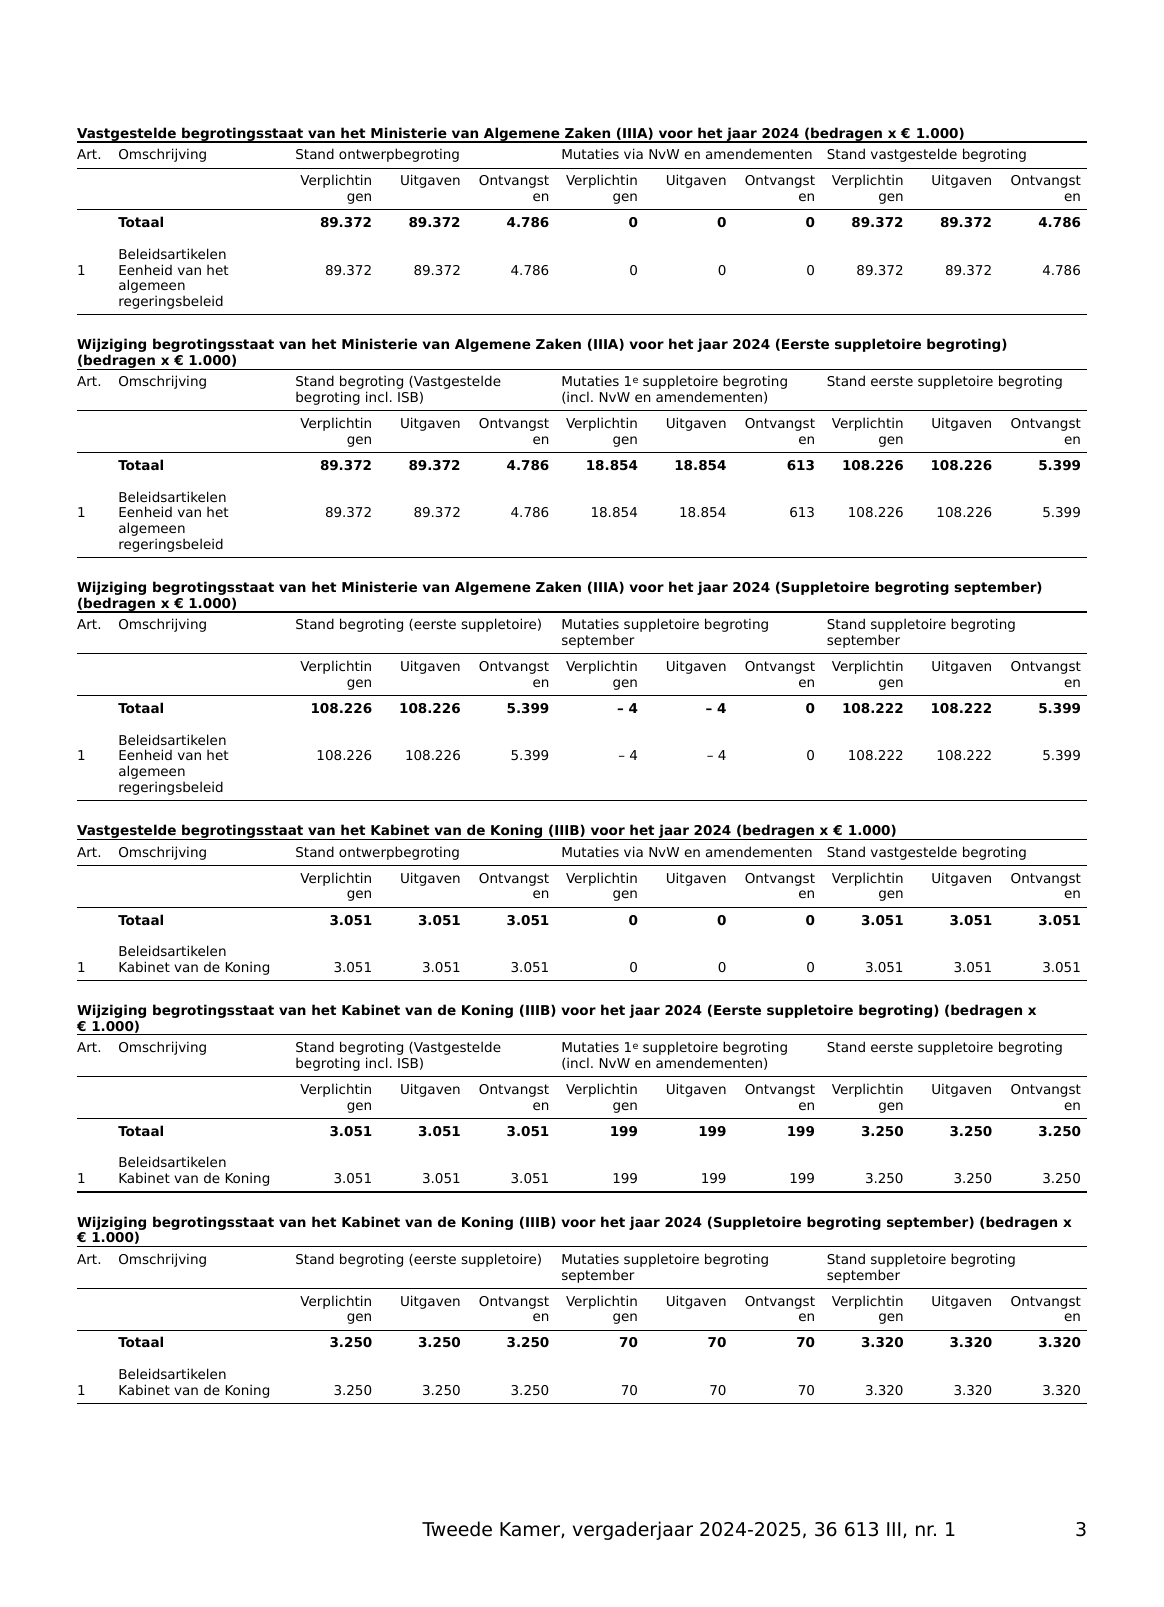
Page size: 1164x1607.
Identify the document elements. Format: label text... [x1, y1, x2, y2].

table_cell [644, 928, 732, 944]
table_cell Uitgaven [378, 169, 466, 209]
table_cell [289, 944, 378, 959]
table_cell Eenheid van het algemeen regeringsbeleid [112, 262, 289, 314]
table_cell Ontvangsten [466, 411, 555, 452]
table_cell 3.320 [909, 1383, 998, 1403]
table_cell 1 [77, 262, 112, 314]
table_cell Mutaties suppletoire begroting september [555, 613, 821, 653]
table_cell 613 [732, 453, 821, 474]
table_cell 0 [732, 262, 821, 314]
table_header Wijziging begrotingsstaat van het Ministerie van Algemene Zaken (IIIA) voor het jaar 2024 (Suppletoire begroting september) (bedragen x € 1.000) [77, 580, 1087, 611]
table_cell 3.250 [289, 1331, 378, 1351]
table_cell Uitgaven [909, 169, 998, 209]
table_cell Omschrijving [112, 840, 289, 865]
table_cell [77, 1119, 112, 1139]
table_cell 108.222 [909, 696, 998, 717]
table_cell Uitgaven [909, 1077, 998, 1118]
table_cell [378, 247, 466, 262]
table_cell [998, 1155, 1087, 1171]
table_cell 4.786 [466, 505, 555, 557]
table_cell 108.226 [909, 453, 998, 474]
table_cell [77, 1367, 112, 1382]
table_cell Ontvangsten [732, 411, 821, 452]
table_cell Verplichtingen [821, 1289, 909, 1329]
table_cell [998, 231, 1087, 247]
table_cell [732, 717, 821, 732]
table_cell 3.320 [998, 1331, 1087, 1351]
table_cell 3.051 [378, 1119, 466, 1139]
table_cell [644, 490, 732, 505]
table_cell [378, 1367, 466, 1382]
table_cell 108.226 [378, 748, 466, 800]
table_cell [77, 654, 112, 695]
table_header Vastgestelde begrotingsstaat van het Kabinet van de Koning (IIIB) voor het jaar 2024 (bedragen x € 1.000) [77, 823, 1087, 839]
table_cell Uitgaven [378, 411, 466, 452]
table_cell [289, 733, 378, 748]
table_cell 5.399 [998, 505, 1087, 557]
table_cell Verplichtingen [555, 866, 644, 907]
table_cell 3.250 [466, 1383, 555, 1403]
table_cell 0 [732, 748, 821, 800]
table_cell [378, 1140, 466, 1155]
table_cell Kabinet van de Koning [112, 1171, 289, 1191]
table_cell [909, 1351, 998, 1367]
table_cell Ontvangsten [998, 411, 1087, 452]
table_cell 199 [644, 1119, 732, 1139]
table_cell 89.372 [909, 262, 998, 314]
table_cell Ontvangsten [998, 169, 1087, 209]
table_cell Ontvangsten [466, 654, 555, 695]
table_cell [555, 1140, 644, 1155]
table_cell [77, 411, 112, 452]
table_cell Beleidsartikelen [112, 247, 289, 262]
table_cell 0 [732, 210, 821, 231]
table_cell [77, 453, 112, 474]
table_cell Stand begroting (eerste suppletoire) [289, 613, 555, 653]
table_cell [821, 733, 909, 748]
table_cell [289, 1140, 378, 1155]
table_cell Beleidsartikelen [112, 733, 289, 748]
table_cell 3.051 [998, 960, 1087, 980]
table_cell [821, 490, 909, 505]
table_cell Art. [77, 370, 112, 410]
table_cell 0 [644, 908, 732, 928]
table_cell 4.786 [466, 453, 555, 474]
table_cell 3.051 [289, 1119, 378, 1139]
table_cell 70 [732, 1383, 821, 1403]
table_cell 4.786 [466, 210, 555, 231]
table_cell [998, 717, 1087, 732]
table_cell Art. [77, 143, 112, 167]
table_cell 3.250 [289, 1383, 378, 1403]
table_cell Uitgaven [909, 1289, 998, 1329]
table_cell 0 [555, 210, 644, 231]
table_cell 3.051 [821, 960, 909, 980]
table_cell Verplichtingen [555, 1289, 644, 1329]
table_cell 70 [644, 1383, 732, 1403]
table_cell Stand eerste suppletoire begroting [821, 1035, 1087, 1076]
table_cell [289, 1155, 378, 1171]
table_cell 0 [644, 210, 732, 231]
table_cell Omschrijving [112, 370, 289, 410]
table_cell [77, 1331, 112, 1351]
table_cell [77, 696, 112, 717]
table_cell [644, 1351, 732, 1367]
table_cell [378, 1351, 466, 1367]
table_cell Art. [77, 1247, 112, 1288]
table_cell 0 [732, 908, 821, 928]
table_cell [555, 928, 644, 944]
table_cell Uitgaven [644, 1289, 732, 1329]
table_cell 3.051 [466, 1119, 555, 1139]
table_cell [998, 733, 1087, 748]
table_cell 1 [77, 748, 112, 800]
table_header Wijziging begrotingsstaat van het Kabinet van de Koning (IIIB) voor het jaar 2024 (Eerste suppletoire begroting) (bedragen x € 1.000) [77, 1003, 1087, 1034]
table_cell – 4 [555, 696, 644, 717]
table_cell 3.250 [378, 1331, 466, 1351]
table_cell [732, 247, 821, 262]
table_cell [77, 717, 112, 732]
table_cell 89.372 [378, 262, 466, 314]
table_cell 108.226 [821, 453, 909, 474]
table_cell 3.051 [821, 908, 909, 928]
table_cell 4.786 [998, 262, 1087, 314]
table_cell [77, 1155, 112, 1171]
table_cell [112, 928, 289, 944]
table_cell [909, 247, 998, 262]
table_cell 199 [555, 1171, 644, 1191]
table_cell [112, 474, 289, 489]
table_cell [289, 1351, 378, 1367]
table_cell Ontvangsten [732, 169, 821, 209]
table_cell 18.854 [555, 453, 644, 474]
table_cell Ontvangsten [998, 866, 1087, 907]
table_cell [555, 944, 644, 959]
table_cell 70 [644, 1331, 732, 1351]
table_cell 199 [732, 1171, 821, 1191]
table_cell Ontvangsten [466, 1077, 555, 1118]
table_cell Omschrijving [112, 613, 289, 653]
table_cell Totaal [112, 696, 289, 717]
table_cell [112, 1140, 289, 1155]
table_cell [378, 474, 466, 489]
table_cell Stand vastgestelde begroting [821, 840, 1087, 865]
table_cell [77, 944, 112, 959]
table_cell [821, 474, 909, 489]
table_cell [466, 1140, 555, 1155]
table_cell 199 [644, 1171, 732, 1191]
table_cell 0 [644, 262, 732, 314]
table_cell 3.051 [378, 908, 466, 928]
table_cell Ontvangsten [466, 169, 555, 209]
table_cell [466, 247, 555, 262]
table_cell Verplichtingen [289, 411, 378, 452]
table_cell 108.222 [909, 748, 998, 800]
table_cell [378, 717, 466, 732]
table_cell [821, 1140, 909, 1155]
table_cell Uitgaven [644, 1077, 732, 1118]
table_cell [77, 928, 112, 944]
table_cell Mutaties 1e suppletoire begroting (incl. NvW en amendementen) [555, 1035, 821, 1076]
table_cell 199 [555, 1119, 644, 1139]
table_cell [112, 1077, 289, 1118]
table_cell [644, 733, 732, 748]
table_cell Verplichtingen [289, 1289, 378, 1329]
table_cell Verplichtingen [289, 866, 378, 907]
table_cell [909, 1367, 998, 1382]
table_cell Verplichtingen [821, 1077, 909, 1118]
table_cell [998, 247, 1087, 262]
table_cell Art. [77, 840, 112, 865]
table_cell 5.399 [998, 696, 1087, 717]
table_cell Beleidsartikelen [112, 1367, 289, 1382]
table_cell Art. [77, 1035, 112, 1076]
table_cell [821, 1367, 909, 1382]
table_cell [555, 1367, 644, 1382]
table_cell 3.320 [821, 1331, 909, 1351]
table_cell – 4 [644, 748, 732, 800]
table_cell [732, 474, 821, 489]
table_cell 3.250 [378, 1383, 466, 1403]
table_cell 1 [77, 505, 112, 557]
table_cell [998, 928, 1087, 944]
table_cell Ontvangsten [466, 866, 555, 907]
table_cell 89.372 [909, 210, 998, 231]
table_cell [821, 1155, 909, 1171]
table_cell [821, 1351, 909, 1367]
table_cell [77, 1077, 112, 1118]
table_cell Stand begroting (eerste suppletoire) [289, 1247, 555, 1288]
table_cell Ontvangsten [732, 1077, 821, 1118]
table_cell [909, 717, 998, 732]
table_cell Verplichtingen [555, 169, 644, 209]
table_cell 5.399 [998, 748, 1087, 800]
table_cell – 4 [555, 748, 644, 800]
table_cell 89.372 [289, 262, 378, 314]
table_cell Uitgaven [909, 866, 998, 907]
table_cell 89.372 [289, 505, 378, 557]
table_cell Verplichtingen [555, 411, 644, 452]
table_cell Verplichtingen [555, 1077, 644, 1118]
table_cell 70 [555, 1383, 644, 1403]
table_cell Stand suppletoire begroting september [821, 1247, 1087, 1288]
table_cell Uitgaven [644, 169, 732, 209]
table_cell [466, 944, 555, 959]
table_cell Omschrijving [112, 1247, 289, 1288]
table_cell [555, 733, 644, 748]
table_cell [644, 1155, 732, 1171]
table_cell [909, 928, 998, 944]
table_cell [378, 928, 466, 944]
table_cell 108.226 [289, 696, 378, 717]
table_cell [732, 490, 821, 505]
table_cell 3.051 [378, 1171, 466, 1191]
table_cell [466, 231, 555, 247]
table_cell 70 [732, 1331, 821, 1351]
table_cell Beleidsartikelen [112, 1155, 289, 1171]
table_cell 5.399 [998, 453, 1087, 474]
table_header Vastgestelde begrotingsstaat van het Ministerie van Algemene Zaken (IIIA) voor het jaar 2024 (bedragen x € 1.000) [77, 126, 1087, 141]
table_cell [77, 490, 112, 505]
table_cell [466, 474, 555, 489]
table_cell 3.320 [998, 1383, 1087, 1403]
table_cell Stand ontwerpbegroting [289, 840, 555, 865]
table_cell Mutaties 1e suppletoire begroting (incl. NvW en amendementen) [555, 370, 821, 410]
table_cell [289, 231, 378, 247]
table_cell 5.399 [466, 748, 555, 800]
table_cell 108.226 [289, 748, 378, 800]
table_cell [77, 210, 112, 231]
table_cell Stand vastgestelde begroting [821, 143, 1087, 167]
table_cell [644, 944, 732, 959]
table_cell 89.372 [821, 210, 909, 231]
table_cell 3.051 [998, 908, 1087, 928]
table_cell [466, 733, 555, 748]
table_cell [644, 474, 732, 489]
table_cell 199 [732, 1119, 821, 1139]
table_cell [821, 717, 909, 732]
table_cell [112, 717, 289, 732]
table_cell 4.786 [466, 262, 555, 314]
table_cell 108.226 [821, 505, 909, 557]
table_cell Uitgaven [644, 866, 732, 907]
table_cell [289, 490, 378, 505]
table_cell 613 [732, 505, 821, 557]
table_cell [289, 247, 378, 262]
table_cell Eenheid van het algemeen regeringsbeleid [112, 505, 289, 557]
table_cell 89.372 [289, 210, 378, 231]
table_cell Uitgaven [378, 1289, 466, 1329]
table_cell Verplichtingen [821, 866, 909, 907]
table_cell 3.051 [466, 960, 555, 980]
table_cell Stand begroting (Vastgestelde begroting incl. ISB) [289, 370, 555, 410]
table_cell [555, 490, 644, 505]
table_cell Uitgaven [378, 866, 466, 907]
table_cell 1 [77, 1383, 112, 1403]
table_cell 3.051 [289, 1171, 378, 1191]
table_cell [77, 169, 112, 209]
table_cell Totaal [112, 453, 289, 474]
table_header Wijziging begrotingsstaat van het Ministerie van Algemene Zaken (IIIA) voor het jaar 2024 (Eerste suppletoire begroting) (bedragen x € 1.000) [77, 337, 1087, 368]
table_cell 18.854 [644, 453, 732, 474]
table_cell [112, 231, 289, 247]
table_cell [909, 1155, 998, 1171]
table_cell [555, 1351, 644, 1367]
table_cell [466, 1155, 555, 1171]
table_cell Verplichtingen [821, 654, 909, 695]
table_cell [732, 733, 821, 748]
table_cell [289, 474, 378, 489]
table_cell Kabinet van de Koning [112, 960, 289, 980]
table_cell Totaal [112, 1119, 289, 1139]
table_cell [112, 169, 289, 209]
table_cell Ontvangsten [466, 1289, 555, 1329]
table_cell 108.222 [821, 696, 909, 717]
table_cell Verplichtingen [821, 411, 909, 452]
table_cell 89.372 [378, 505, 466, 557]
table_cell [77, 474, 112, 489]
table_cell 3.250 [821, 1171, 909, 1191]
table_cell [77, 247, 112, 262]
table_cell Verplichtingen [289, 654, 378, 695]
table_cell [466, 1351, 555, 1367]
table_cell Ontvangsten [732, 654, 821, 695]
table_cell [289, 928, 378, 944]
table_cell [821, 247, 909, 262]
table_cell 3.250 [909, 1171, 998, 1191]
table_cell 70 [555, 1331, 644, 1351]
table_cell [466, 928, 555, 944]
table_cell 3.250 [466, 1331, 555, 1351]
table_cell [644, 231, 732, 247]
table_cell [821, 231, 909, 247]
table_cell [821, 928, 909, 944]
table_cell 0 [555, 262, 644, 314]
table_cell Uitgaven [909, 411, 998, 452]
table_cell Omschrijving [112, 1035, 289, 1076]
table_cell Ontvangsten [998, 1077, 1087, 1118]
table_cell [909, 733, 998, 748]
table_cell [998, 1140, 1087, 1155]
table_cell Art. [77, 613, 112, 653]
table_cell [289, 717, 378, 732]
table_cell Totaal [112, 908, 289, 928]
table_cell [77, 1351, 112, 1367]
table_cell Ontvangsten [998, 654, 1087, 695]
table_cell [909, 1140, 998, 1155]
table_cell Eenheid van het algemeen regeringsbeleid [112, 748, 289, 800]
table_cell [555, 717, 644, 732]
table_cell [289, 1367, 378, 1382]
table_cell 3.320 [821, 1383, 909, 1403]
table_cell Uitgaven [644, 411, 732, 452]
table_cell [378, 1155, 466, 1171]
table_cell [77, 1289, 112, 1329]
table_cell Stand begroting (Vastgestelde begroting incl. ISB) [289, 1035, 555, 1076]
table_cell [112, 1289, 289, 1329]
table_cell 89.372 [289, 453, 378, 474]
table_cell – 4 [644, 696, 732, 717]
table_cell Uitgaven [909, 654, 998, 695]
table_cell [77, 1140, 112, 1155]
table_cell [555, 231, 644, 247]
table_cell 108.226 [909, 505, 998, 557]
table_cell [644, 1367, 732, 1382]
table_cell Verplichtingen [289, 1077, 378, 1118]
table_cell [909, 490, 998, 505]
table_cell [77, 908, 112, 928]
table_cell Kabinet van de Koning [112, 1383, 289, 1403]
table_cell [732, 1140, 821, 1155]
table_cell [378, 490, 466, 505]
table_cell Uitgaven [644, 654, 732, 695]
table_cell 3.250 [998, 1171, 1087, 1191]
table_cell [732, 928, 821, 944]
table_cell Mutaties via NvW en amendementen [555, 143, 821, 167]
table_cell [909, 231, 998, 247]
table_cell Ontvangsten [732, 866, 821, 907]
table_cell [998, 1367, 1087, 1382]
table_cell [378, 733, 466, 748]
table_cell [644, 1140, 732, 1155]
table_cell [555, 247, 644, 262]
table_cell 3.051 [289, 908, 378, 928]
table_cell 0 [555, 960, 644, 980]
table_cell [644, 717, 732, 732]
table_cell 89.372 [378, 453, 466, 474]
table_cell 3.250 [821, 1119, 909, 1139]
table_cell [466, 1367, 555, 1382]
table_cell [644, 247, 732, 262]
table_cell [378, 944, 466, 959]
table_cell [732, 231, 821, 247]
table_cell Beleidsartikelen [112, 490, 289, 505]
table_cell Stand suppletoire begroting september [821, 613, 1087, 653]
table_cell 3.051 [909, 908, 998, 928]
table_cell [112, 866, 289, 907]
table_cell [77, 733, 112, 748]
table_cell [732, 944, 821, 959]
table_cell 3.051 [466, 1171, 555, 1191]
table_cell Totaal [112, 1331, 289, 1351]
table_cell [466, 490, 555, 505]
table_cell Beleidsartikelen [112, 944, 289, 959]
table_header Wijziging begrotingsstaat van het Kabinet van de Koning (IIIB) voor het jaar 2024 (Suppletoire begroting september) (bedragen x € 1.000) [77, 1214, 1087, 1246]
table_cell 89.372 [378, 210, 466, 231]
table_cell Ontvangsten [732, 1289, 821, 1329]
table_cell 5.399 [466, 696, 555, 717]
table_cell 108.222 [821, 748, 909, 800]
table_cell Uitgaven [378, 654, 466, 695]
table_cell [998, 944, 1087, 959]
table_cell 3.051 [378, 960, 466, 980]
table_cell Stand eerste suppletoire begroting [821, 370, 1087, 410]
table_cell Mutaties suppletoire begroting september [555, 1247, 821, 1288]
table_cell Stand ontwerpbegroting [289, 143, 555, 167]
table_cell [998, 1351, 1087, 1367]
table_cell 0 [644, 960, 732, 980]
table_cell [909, 474, 998, 489]
table_cell 89.372 [821, 262, 909, 314]
table_cell 3.250 [998, 1119, 1087, 1139]
table_cell Totaal [112, 210, 289, 231]
table_cell 108.226 [378, 696, 466, 717]
table_cell [112, 654, 289, 695]
table_cell [112, 1351, 289, 1367]
table_cell [77, 866, 112, 907]
table_cell Omschrijving [112, 143, 289, 167]
table_cell 1 [77, 1171, 112, 1191]
table_cell 0 [555, 908, 644, 928]
table_cell [998, 474, 1087, 489]
table_cell Verplichtingen [555, 654, 644, 695]
table_cell 3.250 [909, 1119, 998, 1139]
table_cell [909, 944, 998, 959]
table_cell [555, 1155, 644, 1171]
table_cell 0 [732, 696, 821, 717]
table_cell [732, 1351, 821, 1367]
table_cell [378, 231, 466, 247]
table_cell Verplichtingen [821, 169, 909, 209]
table_cell [77, 231, 112, 247]
table_cell 3.051 [466, 908, 555, 928]
table_cell Mutaties via NvW en amendementen [555, 840, 821, 865]
table_cell [466, 717, 555, 732]
table_cell Uitgaven [378, 1077, 466, 1118]
table_cell 3.051 [909, 960, 998, 980]
table_cell [821, 944, 909, 959]
table_cell [112, 411, 289, 452]
table_cell 0 [732, 960, 821, 980]
table_cell [732, 1367, 821, 1382]
table_cell [998, 490, 1087, 505]
table_cell 4.786 [998, 210, 1087, 231]
table_cell [732, 1155, 821, 1171]
table_cell Verplichtingen [289, 169, 378, 209]
table_cell 18.854 [555, 505, 644, 557]
table_cell 1 [77, 960, 112, 980]
table_cell 3.051 [289, 960, 378, 980]
table_cell Ontvangsten [998, 1289, 1087, 1329]
table_cell 3.320 [909, 1331, 998, 1351]
table_cell 18.854 [644, 505, 732, 557]
table_cell [555, 474, 644, 489]
